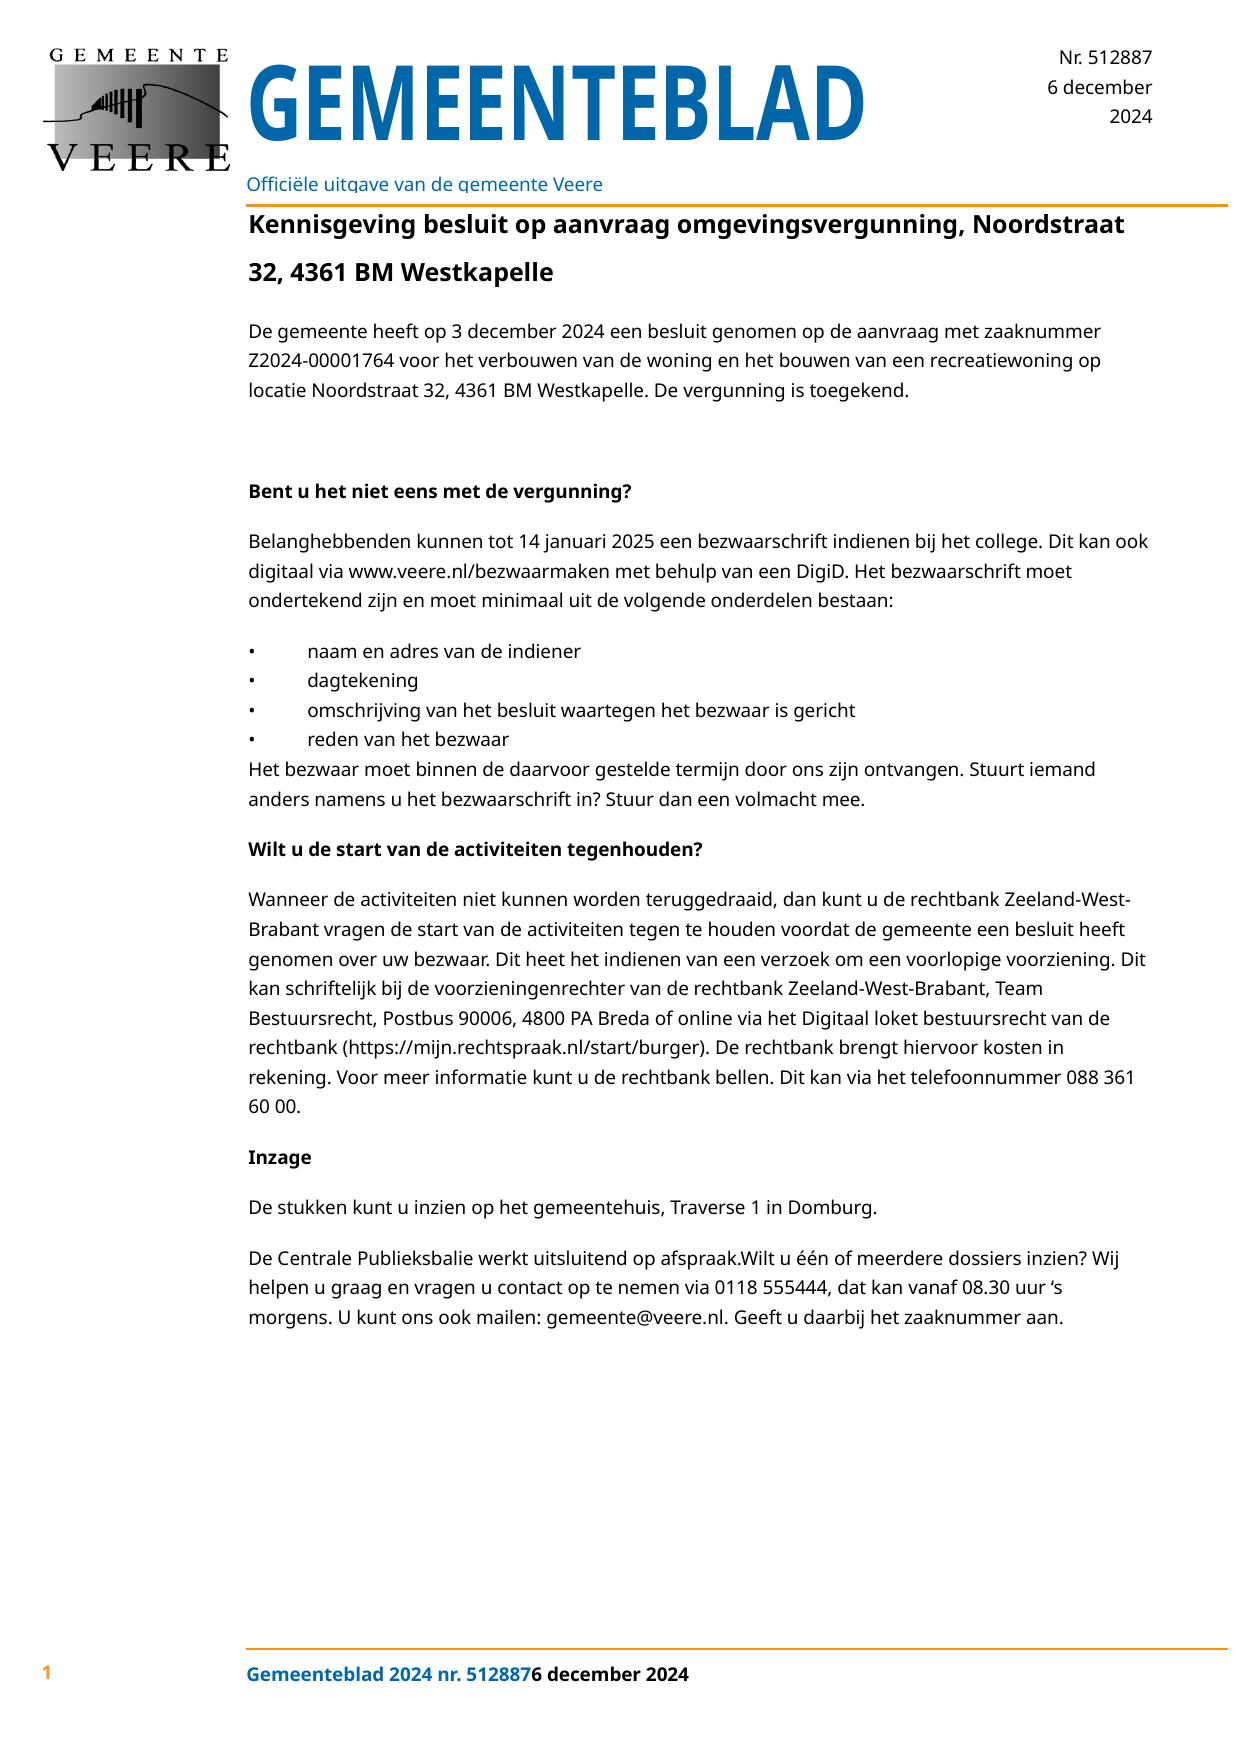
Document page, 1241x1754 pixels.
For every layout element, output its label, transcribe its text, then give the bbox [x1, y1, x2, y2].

text Wanneer de activiteiten niet kunnen worden teruggedraaid, dan kunt u de rechtbank Zeeland-West-Brabant vragen de start van de activiteiten tegen te houden voordat de gemeente een besluit heeft genomen over uw bezwaar. Dit heet het indienen van een verzoek om een voorlopige voorziening. Dit kan schriftelijk bij de voorzieningenrechter van de rechtbank Zeeland-West-Brabant, Team Bestuursrecht, Postbus 90006, 4800 PA Breda of online via het Digitaal loket bestuursrecht van de rechtbank (https://mijn.rechtspraak.nl/start/burger). De rechtbank brengt hiervoor kosten in rekening. Voor meer informatie kunt u de rechtbank bellen. Dit kan via het telefoonnummer 088 361 60 00. [248, 887, 1152, 1119]
text Bent u het niet eens met de vergunning? [248, 478, 1152, 504]
text Het bezwaar moet binnen de daarvoor gestelde termijn door ons zijn ontvangen. Stuurt iemand anders namens u het bezwaarschrift in? Stuur dan een volmacht mee. [248, 756, 1152, 812]
picture [41, 47, 231, 172]
text Belanghebbenden kunnen tot 14 januari 2025 een bezwaarschrift indienen bij het college. Dit kan ook digitaal via www.veere.nl/bezwaarmaken met behulp van een DigiD. Het bezwaarschrift moet ondertekend zijn en moet minimaal uit de volgende onderdelen bestaan: [248, 528, 1152, 613]
text Inzage [248, 1144, 1152, 1170]
list omschrijving van het besluit waartegen het bezwaar is gericht [248, 697, 1152, 723]
text De gemeente heeft op 3 december 2024 een besluit genomen op de aanvraag met zaaknummer Z2024-00001764 voor het verbouwen van de woning en het bouwen van een recreatiewoning op locatie Noordstraat 32, 4361 BM Westkapelle. De vergunning is toegekend. [248, 318, 1152, 403]
text Kennisgeving besluit op aanvraag omgevingsvergunning, Noordstraat 32, 4361 BM Westkapelle [248, 207, 1152, 288]
list naam en adres van de indiener [248, 638, 1152, 664]
text De Centrale Publieksbalie werkt uitsluitend op afspraak.Wilt u één of meerdere dossiers inzien? Wij helpen u graag en vragen u contact op te nemen via 0118 555444, dat kan vanaf 08.30 uur ‘s morgens. U kunt ons ook mailen: gemeente@veere.nl. Geeft u daarbij het zaaknummer aan. [248, 1245, 1152, 1330]
text Wilt u de start van de activiteiten tegenhouden? [248, 836, 1152, 862]
list dagtekening [248, 667, 1152, 693]
list reden van het bezwaar [248, 727, 1152, 752]
text De stukken kunt u inzien op het gemeentehuis, Traverse 1 in Domburg. [248, 1194, 1152, 1220]
